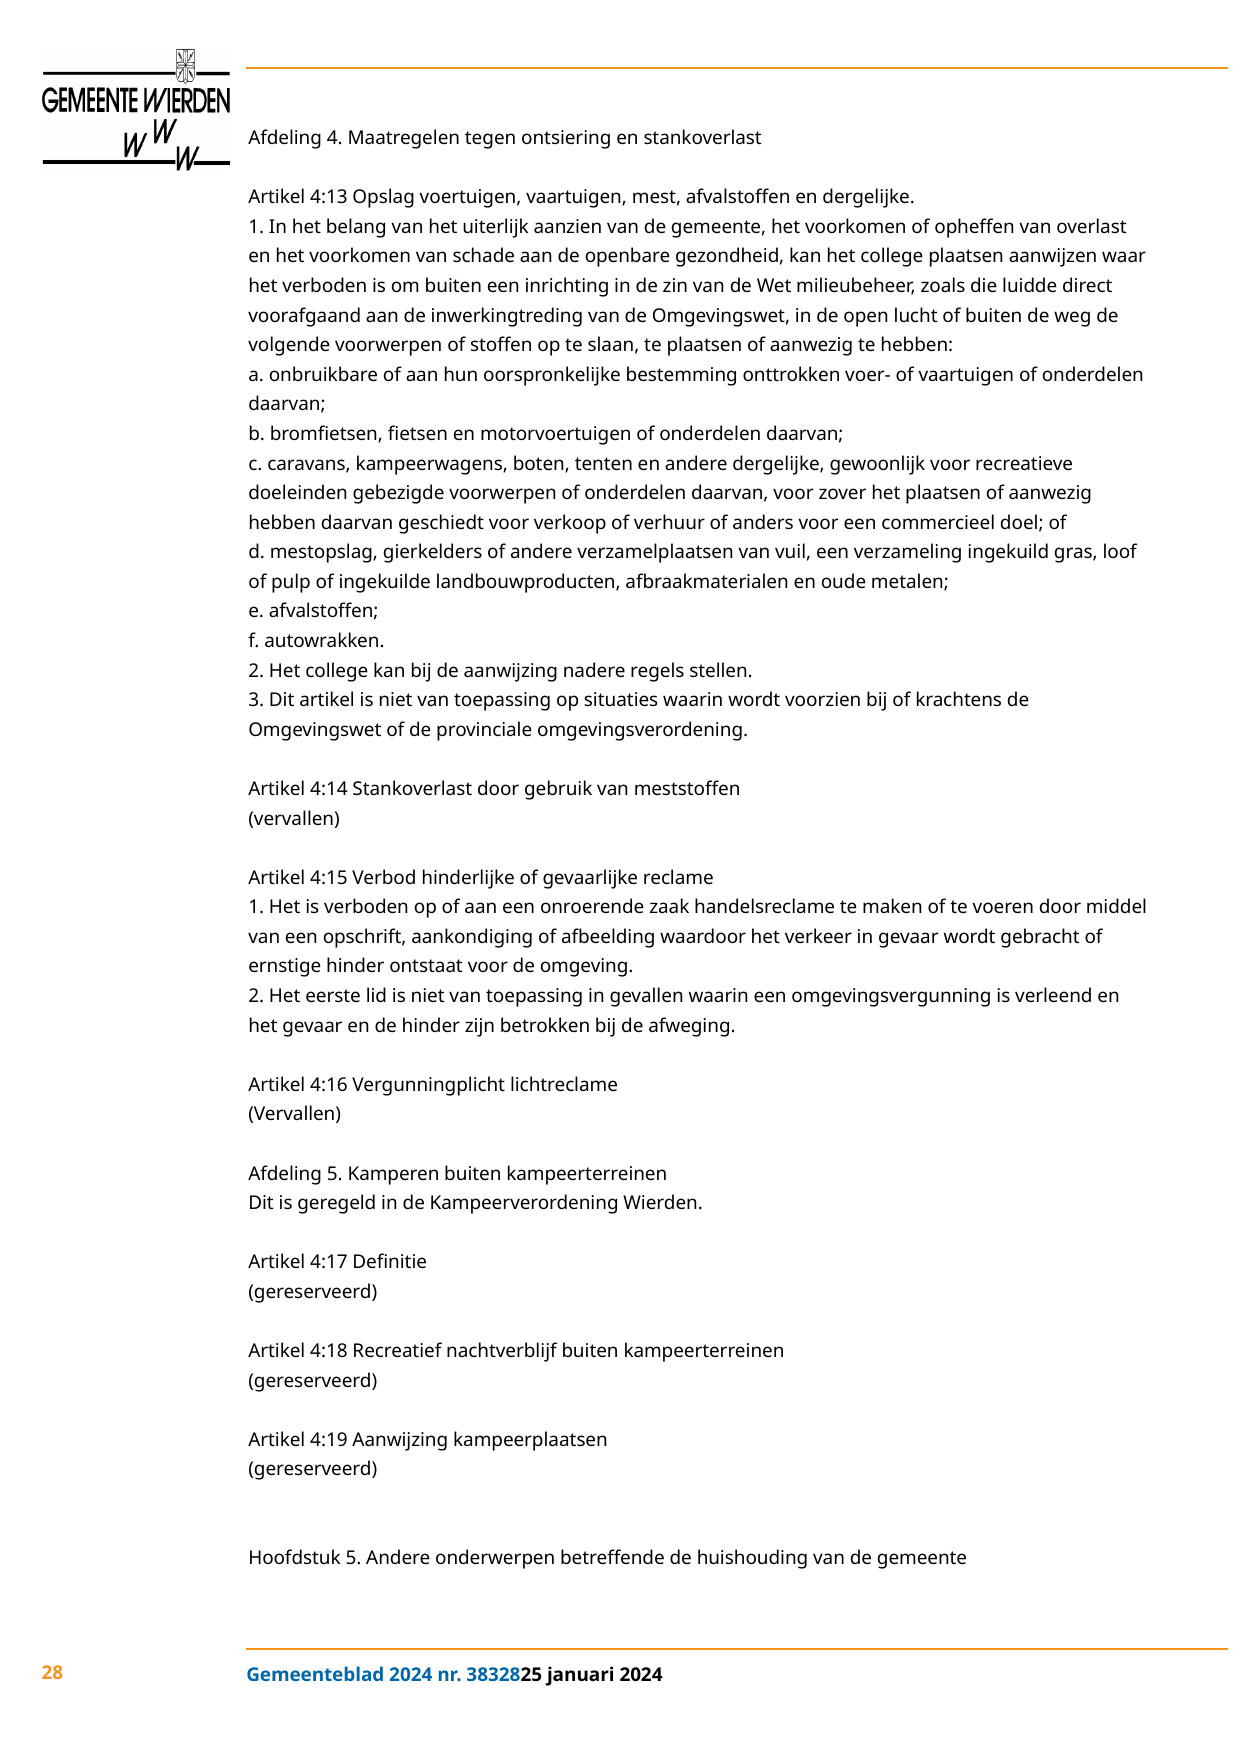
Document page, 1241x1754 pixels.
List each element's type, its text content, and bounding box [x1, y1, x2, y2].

text (vervallen) [248, 805, 1152, 831]
text 2. Het college kan bij de aanwijzing nadere regels stellen. [248, 657, 1152, 683]
text d. mestopslag, gierkelders of andere verzamelplaatsen van vuil, een verzameling ingekuild gras, loof of pulp of ingekuilde landbouwproducten, afbraakmaterialen en oude metalen; [248, 538, 1152, 594]
text Afdeling 4. Maatregelen tegen ontsiering en stankoverlast [248, 124, 1152, 150]
text 1. Het is verboden op of aan een onroerende zaak handelsreclame te maken of te voeren door middel van een opschrift, aankondiging of afbeelding waardoor het verkeer in gevaar wordt gebracht of ernstige hinder ontstaat voor de omgeving. [248, 893, 1152, 978]
text Artikel 4:19 Aanwijzing kampeerplaatsen [248, 1426, 1152, 1452]
text Artikel 4:17 Definitie [248, 1248, 1152, 1274]
text Artikel 4:14 Stankoverlast door gebruik van meststoffen [248, 775, 1152, 801]
text (gereserveerd) [248, 1367, 1152, 1393]
text 1. In het belang van het uiterlijk aanzien van de gemeente, het voorkomen of opheffen van overlast en het voorkomen van schade aan de openbare gezondheid, kan het college plaatsen aanwijzen waar het verboden is om buiten een inrichting in de zin van de Wet milieubeheer, zoals die luidde direct voorafgaand aan de inwerkingtreding van de Omgevingswet, in de open lucht of buiten de weg de volgende voorwerpen of stoffen op te slaan, te plaatsen of aanwezig te hebben: [248, 213, 1152, 357]
text (gereserveerd) [248, 1456, 1152, 1481]
text (Vervallen) [248, 1101, 1152, 1126]
text e. afvalstoffen; [248, 598, 1152, 623]
text c. caravans, kampeerwagens, boten, tenten en andere dergelijke, gewoonlijk voor recreatieve doeleinden gebezigde voorwerpen of onderdelen daarvan, voor zover het plaatsen of aanwezig hebben daarvan geschiedt voor verkoop of verhuur of anders voor een commercieel doel; of [248, 450, 1152, 535]
text Artikel 4:16 Vergunningplicht lichtreclame [248, 1071, 1152, 1097]
text b. bromfietsen, fietsen en motorvoertuigen of onderdelen daarvan; [248, 420, 1152, 446]
text (gereserveerd) [248, 1278, 1152, 1304]
text Artikel 4:15 Verbod hinderlijke of gevaarlijke reclame [248, 864, 1152, 890]
text a. onbruikbare of aan hun oorspronkelijke bestemming onttrokken voer- of vaartuigen of onderdelen daarvan; [248, 361, 1152, 416]
text 2. Het eerste lid is niet van toepassing in gevallen waarin een omgevingsvergunning is verleend en het gevaar en de hinder zijn betrokken bij de afweging. [248, 982, 1152, 1038]
text f. autowrakken. [248, 627, 1152, 653]
text 3. Dit artikel is niet van toepassing op situaties waarin wordt voorzien bij of krachtens de Omgevingswet of de provinciale omgevingsverordening. [248, 686, 1152, 742]
text Hoofdstuk 5. Andere onderwerpen betreffende de huishouding van de gemeente [248, 1544, 1152, 1570]
picture [41, 47, 231, 172]
text Afdeling 5. Kamperen buiten kampeerterreinen [248, 1160, 1152, 1186]
text Dit is geregeld in de Kampeerverordening Wierden. [248, 1189, 1152, 1215]
text Artikel 4:13 Opslag voertuigen, vaartuigen, mest, afvalstoffen en dergelijke. [248, 183, 1152, 209]
text Artikel 4:18 Recreatief nachtverblijf buiten kampeerterreinen [248, 1337, 1152, 1363]
